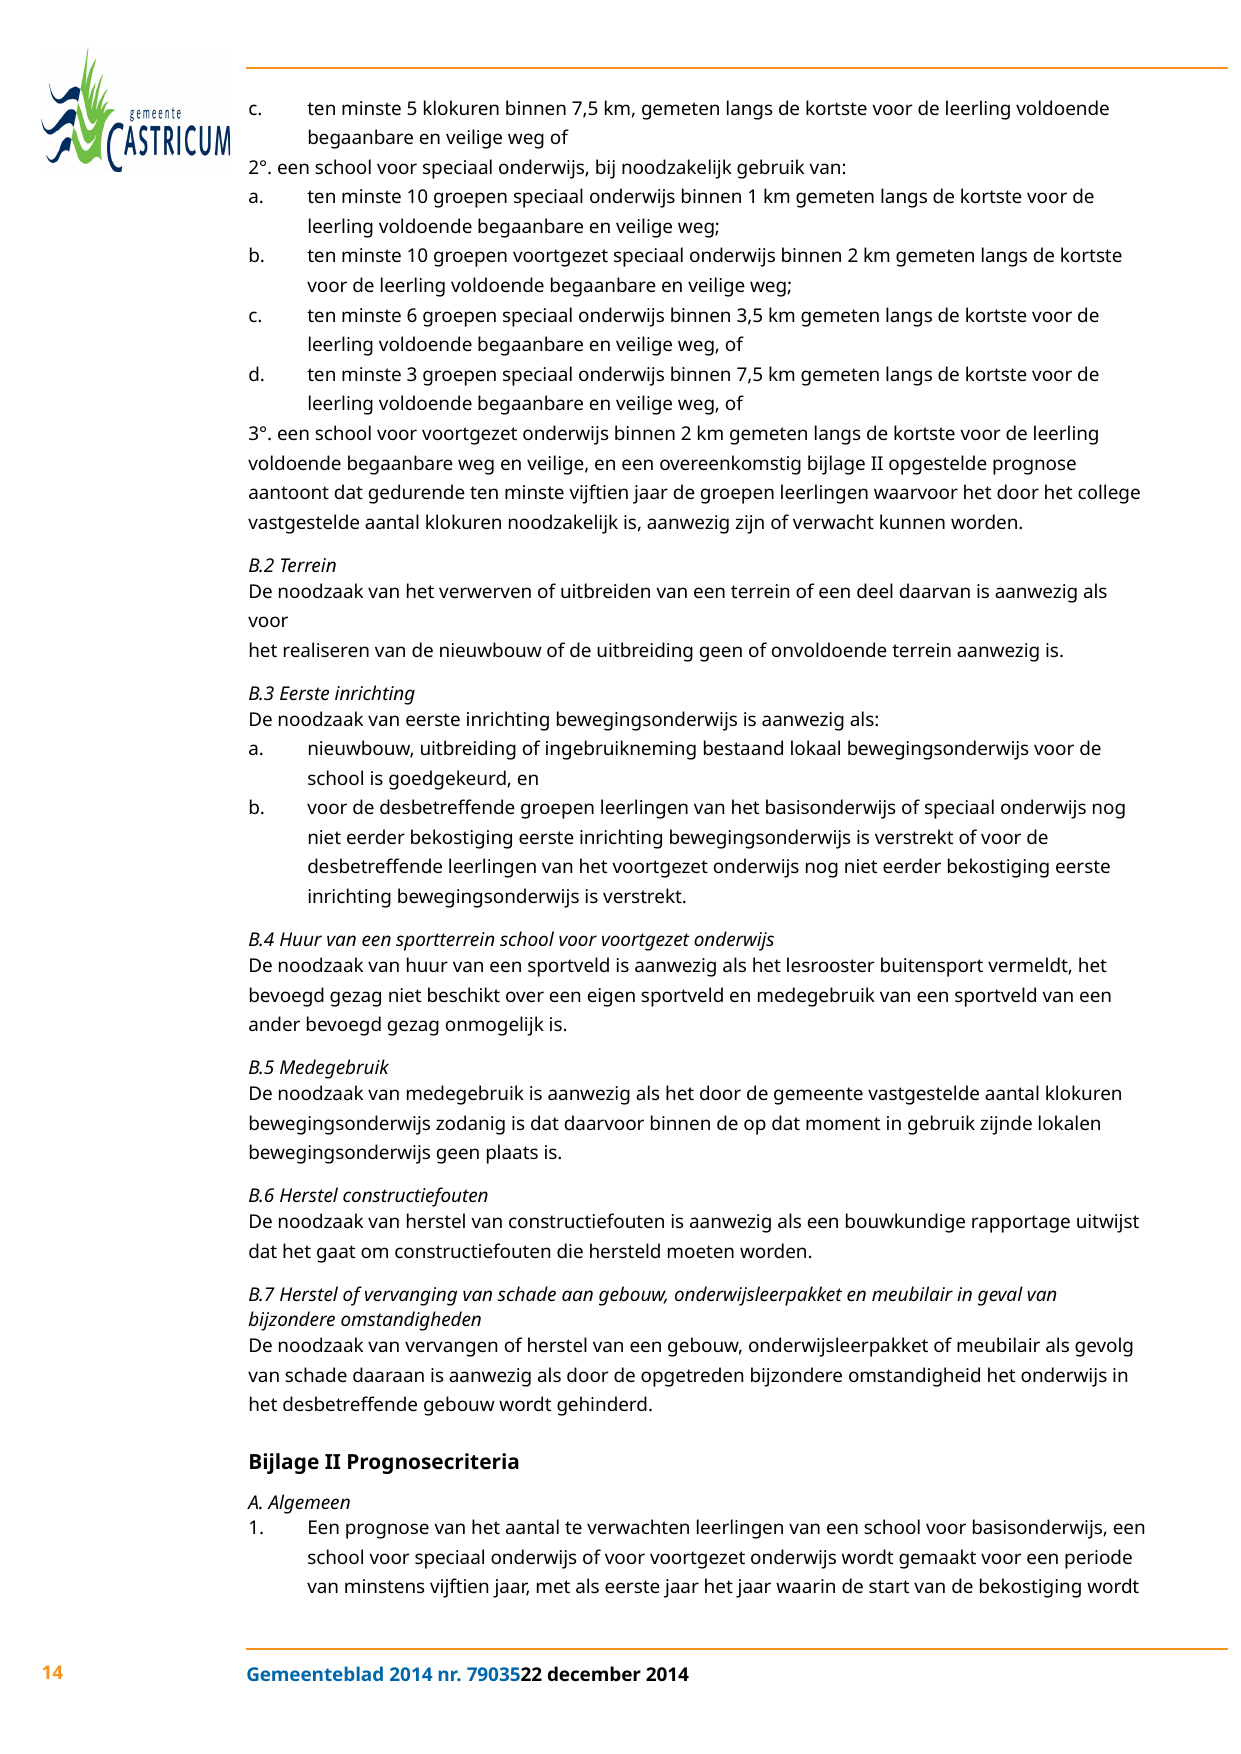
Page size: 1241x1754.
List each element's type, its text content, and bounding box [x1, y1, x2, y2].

list ten minste 5 klokuren binnen 7,5 km, gemeten langs de kortste voor de leerling voldoende begaanbare en veilige weg of [248, 95, 1152, 150]
text De noodzaak van vervangen of herstel van een gebouw, onderwijsleerpakket of meubilair als gevolg van schade daaraan is aanwezig als door de opgetreden bijzondere omstandigheid het onderwijs in het desbetreffende gebouw wordt gehinderd. [248, 1332, 1152, 1417]
text B.3 Eerste inrichting [248, 680, 1152, 706]
text De noodzaak van het verwerven of uitbreiden van een terrein of een deel daarvan is aanwezig als voor [248, 578, 1152, 633]
list ten minste 10 groepen voortgezet speciaal onderwijs binnen 2 km gemeten langs de kortste voor de leerling voldoende begaanbare en veilige weg; [248, 243, 1152, 298]
text B.7 Herstel of vervanging van schade aan gebouw, onderwijsleerpakket en meubilair in geval van bijzondere omstandigheden [248, 1281, 1152, 1332]
list Een prognose van het aantal te verwachten leerlingen van een school voor basisonderwijs, een school voor speciaal onderwijs of voor voortgezet onderwijs wordt gemaakt voor een periode van minstens vijftien jaar, met als eerste jaar het jaar waarin de start van de bekostiging wordt [248, 1514, 1152, 1599]
text De noodzaak van medegebruik is aanwezig als het door de gemeente vastgestelde aantal klokuren bewegingsonderwijs zodanig is dat daarvoor binnen de op dat moment in gebruik zijnde lokalen bewegingsonderwijs geen plaats is. [248, 1080, 1152, 1165]
text bevoegd gezag niet beschikt over een eigen sportveld en medegebruik van een sportveld van een [248, 982, 1152, 1007]
text B.4 Huur van een sportterrein school voor voortgezet onderwijs [248, 926, 1152, 952]
text ander bevoegd gezag onmogelijk is. [248, 1011, 1152, 1037]
text De noodzaak van huur van een sportveld is aanwezig als het lesrooster buitensport vermeldt, het [248, 952, 1152, 978]
text De noodzaak van eerste inrichting bewegingsonderwijs is aanwezig als: [248, 706, 1152, 732]
text B.2 Terrein [248, 552, 1152, 578]
text Bijlage II Prognosecriteria [248, 1447, 1152, 1475]
text B.5 Medegebruik [248, 1054, 1152, 1080]
text B.6 Herstel constructiefouten [248, 1182, 1152, 1208]
list ten minste 6 groepen speciaal onderwijs binnen 3,5 km gemeten langs de kortste voor de leerling voldoende begaanbare en veilige weg, of [248, 302, 1152, 357]
list nieuwbouw, uitbreiding of ingebruikneming bestaand lokaal bewegingsonderwijs voor de school is goedgekeurd, en [248, 735, 1152, 791]
text De noodzaak van herstel van constructiefouten is aanwezig als een bouwkundige rapportage uitwijst dat het gaat om constructiefouten die hersteld moeten worden. [248, 1208, 1152, 1263]
list ten minste 3 groepen speciaal onderwijs binnen 7,5 km gemeten langs de kortste voor de leerling voldoende begaanbare en veilige weg, of [248, 361, 1152, 416]
list ten minste 10 groepen speciaal onderwijs binnen 1 km gemeten langs de kortste voor de leerling voldoende begaanbare en veilige weg; [248, 183, 1152, 239]
picture [41, 47, 231, 172]
text A. Algemeen [248, 1489, 1152, 1514]
text 3°. een school voor voortgezet onderwijs binnen 2 km gemeten langs de kortste voor de leerling voldoende begaanbare weg en veilige, en een overeenkomstig bijlage II opgestelde prognose aantoont dat gedurende ten minste vijftien jaar de groepen leerlingen waarvoor het door het college vastgestelde aantal klokuren noodzakelijk is, aanwezig zijn of verwacht kunnen worden. [248, 420, 1152, 535]
list voor de desbetreffende groepen leerlingen van het basisonderwijs of speciaal onderwijs nog niet eerder bekostiging eerste inrichting bewegingsonderwijs is verstrekt of voor de desbetreffende leerlingen van het voortgezet onderwijs nog niet eerder bekostiging eerste inrichting bewegingsonderwijs is verstrekt. [248, 794, 1152, 909]
text 2°. een school voor speciaal onderwijs, bij noodzakelijk gebruik van: [248, 154, 1152, 180]
text het realiseren van de nieuwbouw of de uitbreiding geen of onvoldoende terrein aanwezig is. [248, 637, 1152, 663]
